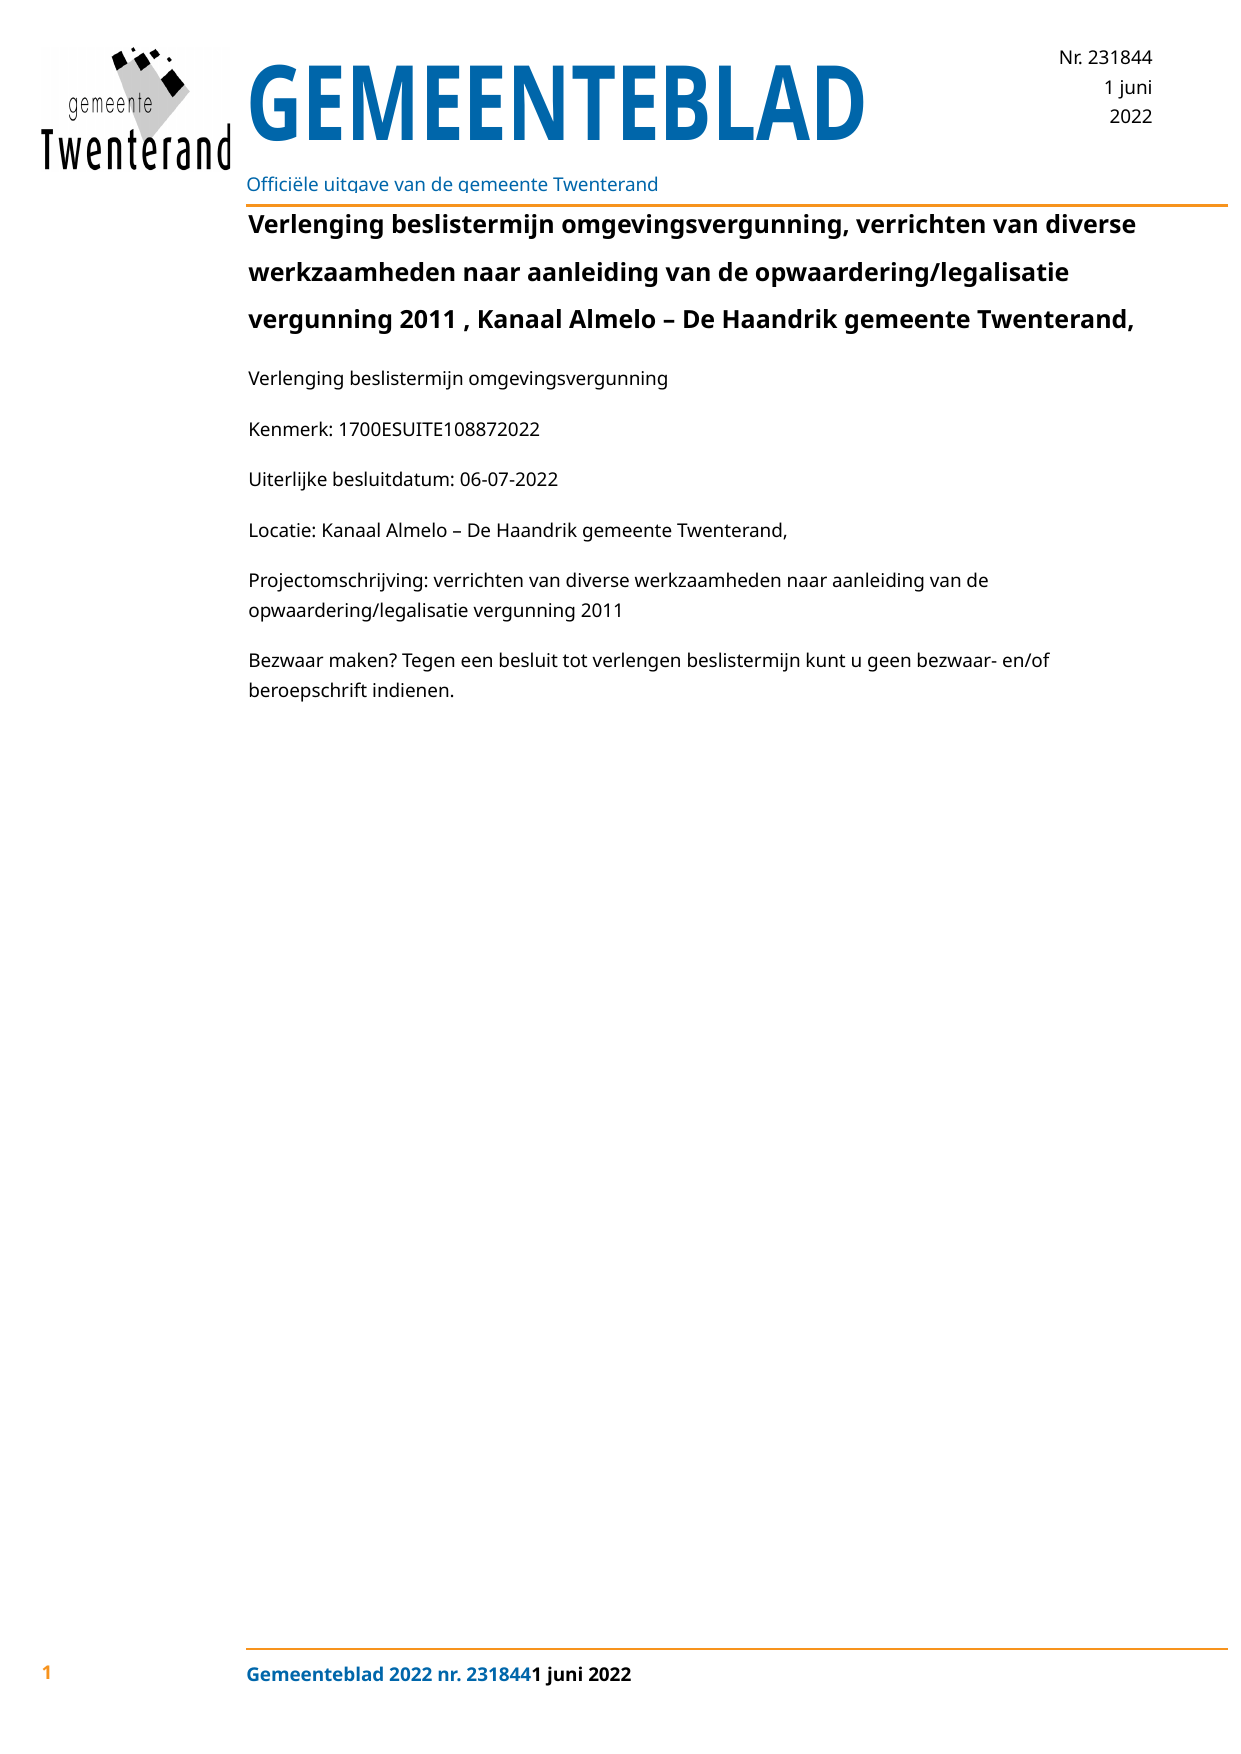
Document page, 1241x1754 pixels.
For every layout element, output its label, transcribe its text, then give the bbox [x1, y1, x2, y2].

text Verlenging beslistermijn omgevingsvergunning [248, 366, 1152, 391]
text Locatie: Kanaal Almelo – De Haandrik gemeente Twenterand, [248, 517, 1152, 542]
text Projectomschrijving: verrichten van diverse werkzaamheden naar aanleiding van de opwaardering/legalisatie vergunning 2011 [248, 567, 1152, 622]
text Kenmerk: 1700ESUITE108872022 [248, 416, 1152, 442]
text Uiterlijke besluitdatum: 06-07-2022 [248, 466, 1152, 492]
picture [41, 47, 231, 172]
text Verlenging beslistermijn omgevingsvergunning, verrichten van diverse werkzaamheden naar aanleiding van de opwaardering/legalisatie vergunning 2011 , Kanaal Almelo – De Haandrik gemeente Twenterand, [248, 207, 1152, 336]
text Bezwaar maken? Tegen een besluit tot verlengen beslistermijn kunt u geen bezwaar- en/of beroepschrift indienen. [248, 647, 1152, 702]
